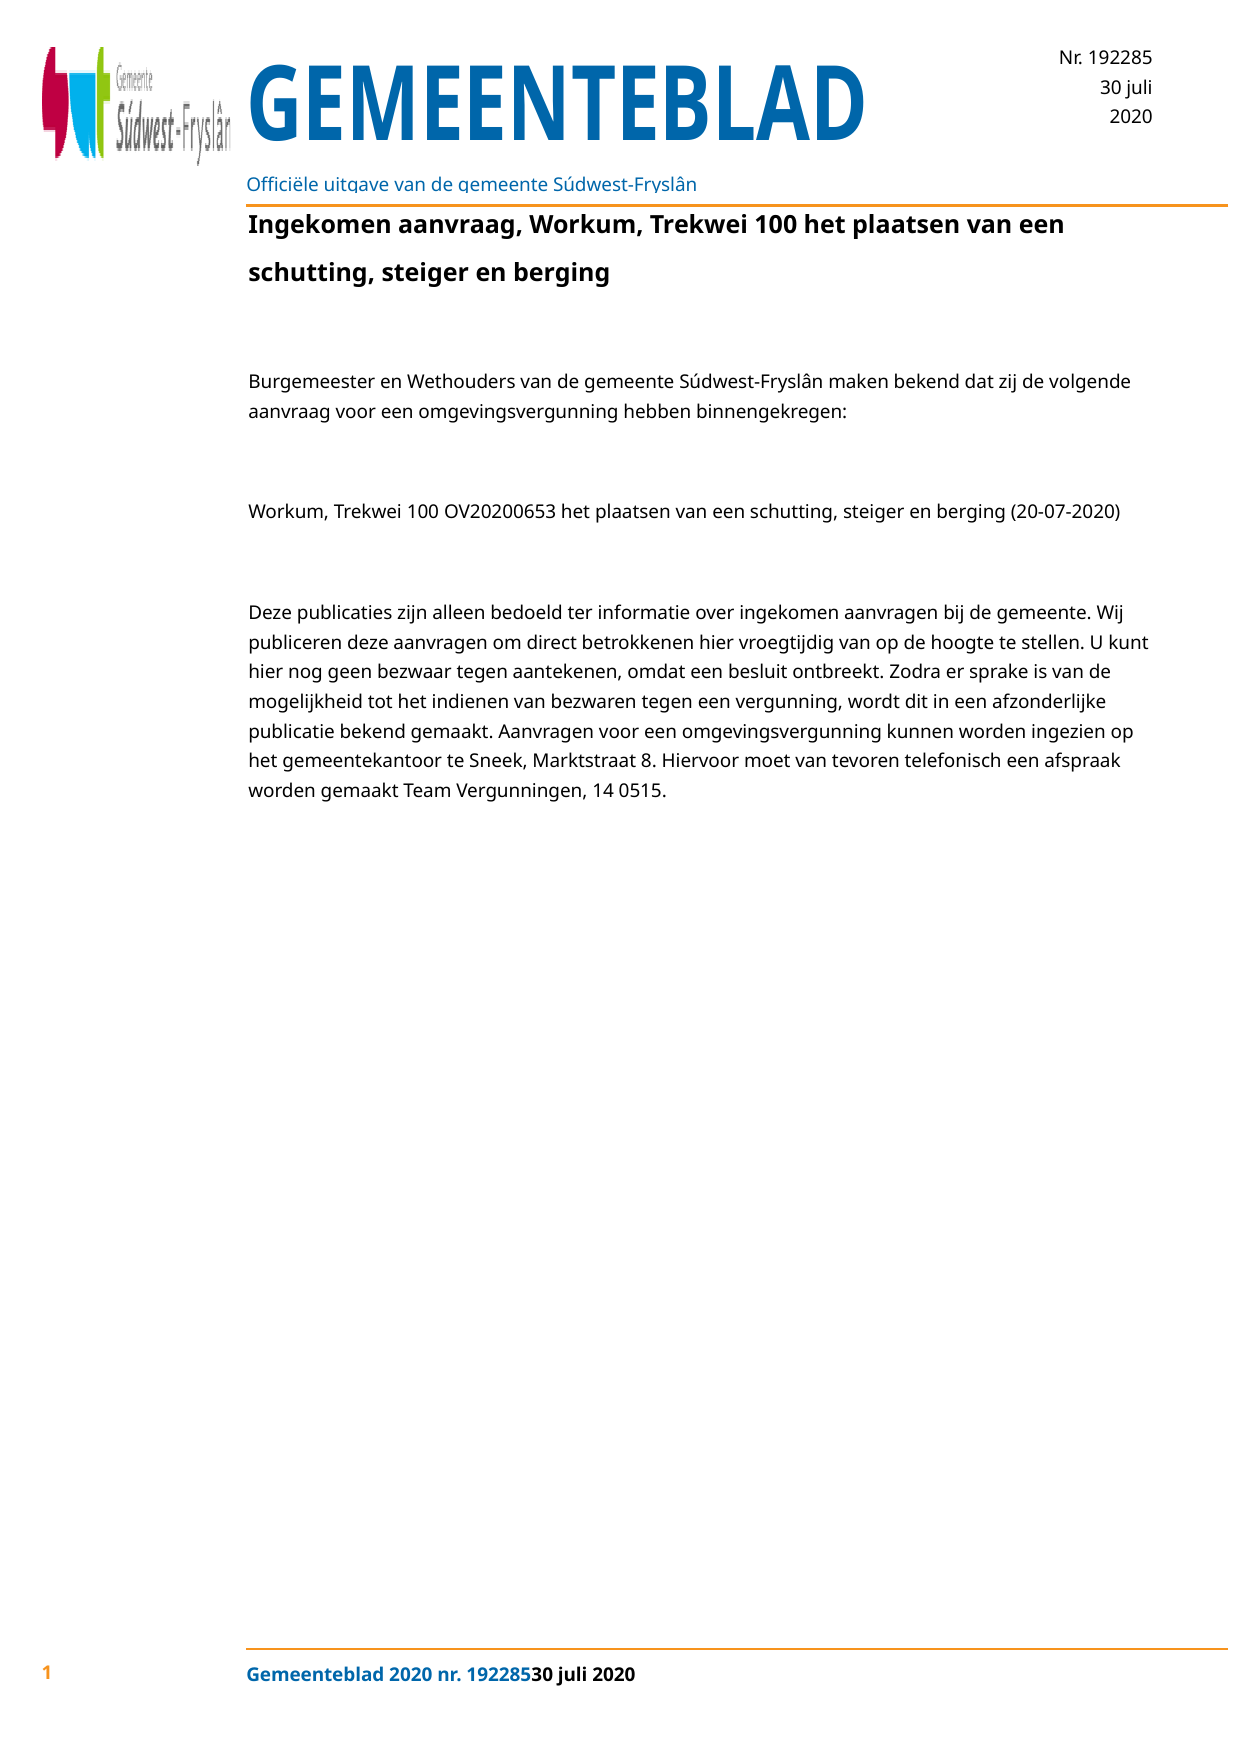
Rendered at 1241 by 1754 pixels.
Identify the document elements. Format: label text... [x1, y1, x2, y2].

text Workum, Trekwei 100 OV20200653 het plaatsen van een schutting, steiger en berging (20-07-2020) [248, 499, 1152, 524]
text Ingekomen aanvraag, Workum, Trekwei 100 het plaatsen van een schutting, steiger en berging [248, 207, 1152, 288]
text Deze publicaties zijn alleen bedoeld ter informatie over ingekomen aanvragen bij de gemeente. Wij publiceren deze aanvragen om direct betrokkenen hier vroegtijdig van op de hoogte te stellen. U kunt hier nog geen bezwaar tegen aantekenen, omdat een besluit ontbreekt. Zodra er sprake is van de mogelijkheid tot het indienen van bezwaren tegen een vergunning, wordt dit in een afzonderlijke publicatie bekend gemaakt. Aanvragen voor een omgevingsvergunning kunnen worden ingezien op het gemeentekantoor te Sneek, Marktstraat 8. Hiervoor moet van tevoren telefonisch een afspraak worden gemaakt Team Vergunningen, 14 0515. [248, 599, 1152, 803]
picture [41, 47, 231, 172]
text Burgemeester en Wethouders van de gemeente Súdwest-Fryslân maken bekend dat zij de volgende aanvraag voor een omgevingsvergunning hebben binnengekregen: [248, 368, 1152, 424]
